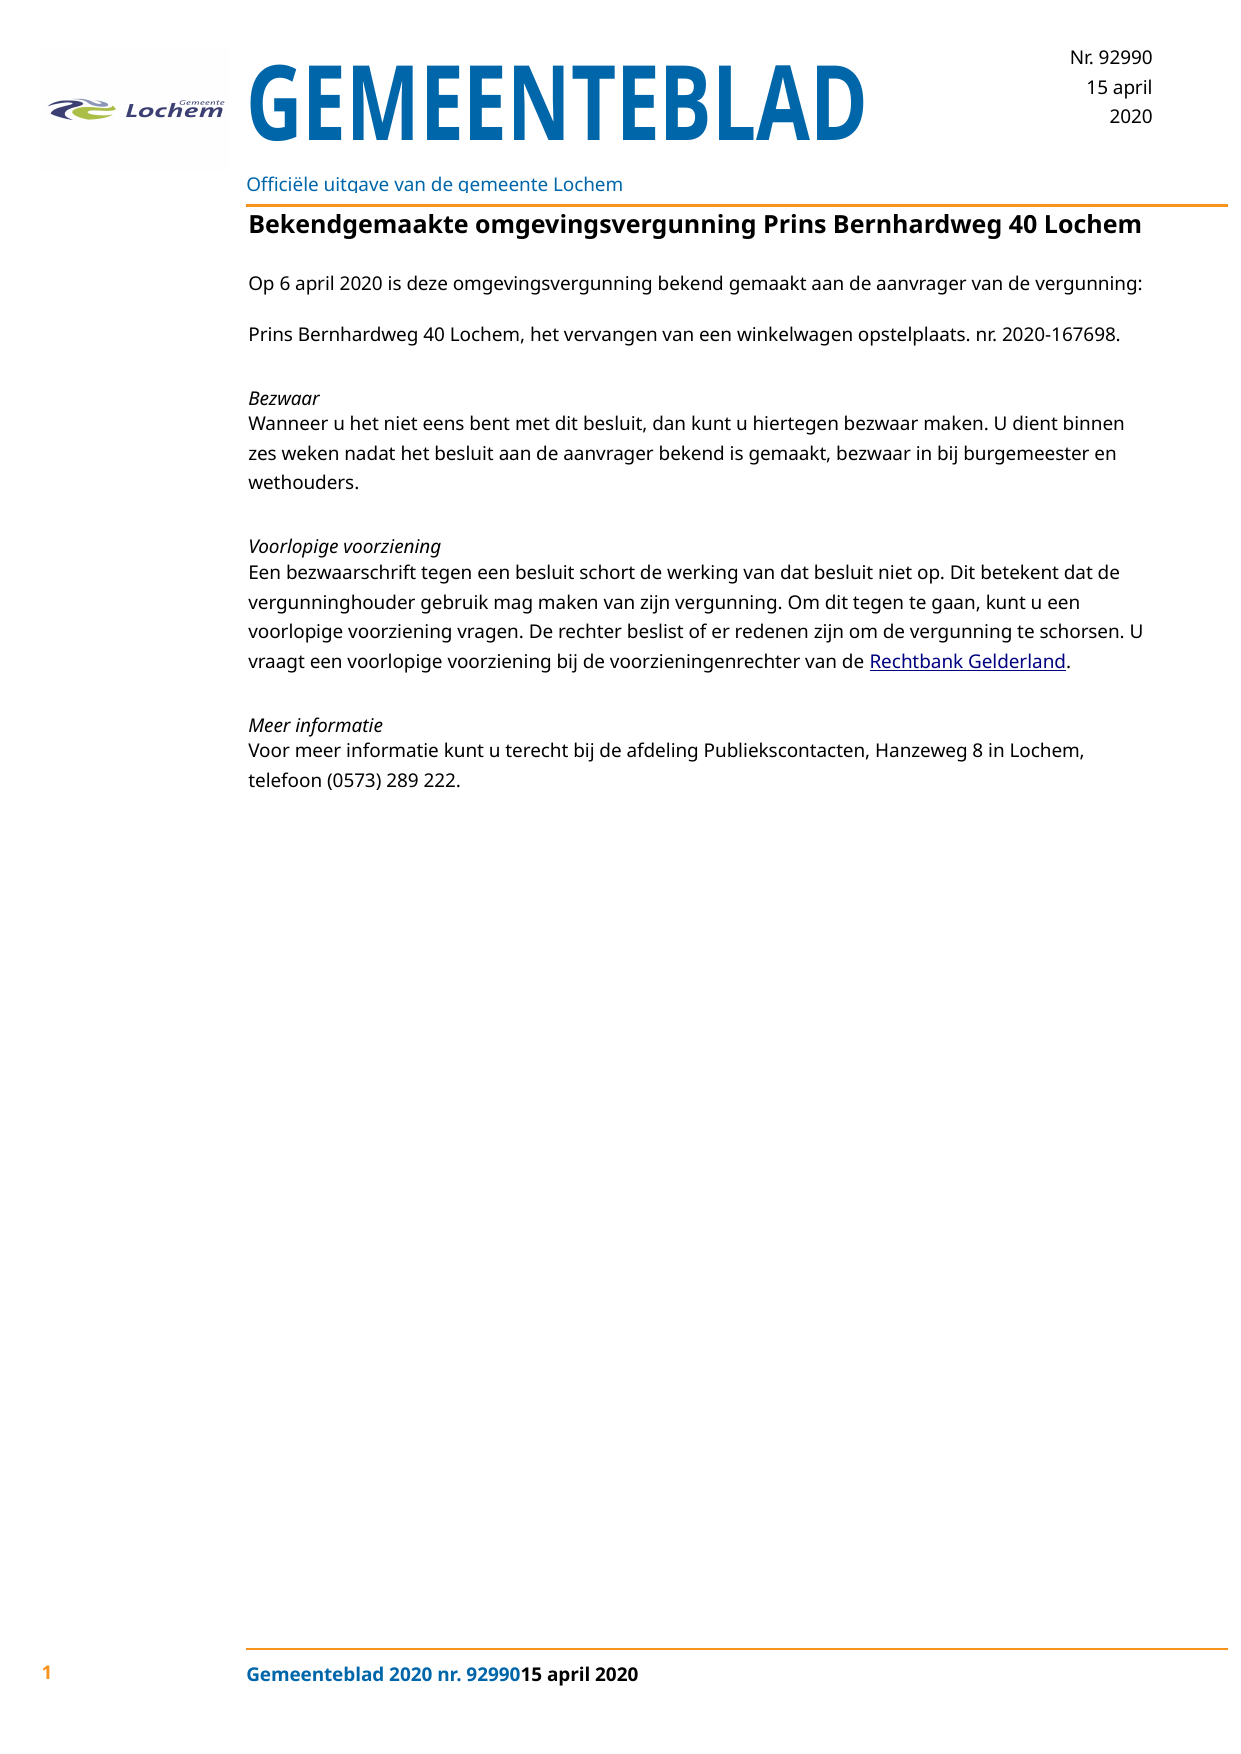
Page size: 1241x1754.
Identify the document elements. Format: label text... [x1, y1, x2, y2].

text Wanneer u het niet eens bent met dit besluit, dan kunt u hiertegen bezwaar maken. U dient binnen zes weken nadat het besluit aan de aanvrager bekend is gemaakt, bezwaar in bij burgemeester en wethouders. [248, 410, 1152, 495]
text Een bezwaarschrift tegen een besluit schort de werking van dat besluit niet op. Dit betekent dat de vergunninghouder gebruik mag maken van zijn vergunning. Om dit tegen te gaan, kunt u een voorlopige voorziening vragen. De rechter beslist of er redenen zijn om de vergunning te schorsen. U vraagt een voorlopige voorziening bij de voorzieningenrechter van de Rechtbank Gelderland. [248, 559, 1152, 674]
text Voor meer informatie kunt u terecht bij de afdeling Publiekscontacten, Hanzeweg 8 in Lochem, telefoon (0573) 289 222. [248, 738, 1152, 793]
text Op 6 april 2020 is deze omgevingsvergunning bekend gemaakt aan de aanvrager van de vergunning: [248, 270, 1152, 296]
text Meer informatie [248, 712, 1152, 738]
text Bekendgemaakte omgevingsvergunning Prins Bernhardweg 40 Lochem [248, 207, 1152, 241]
text Voorlopige voorziening [248, 533, 1152, 559]
picture [41, 47, 231, 172]
text Prins Bernhardweg 40 Lochem, het vervangen van een winkelwagen opstelplaats. nr. 2020-167698. [248, 321, 1152, 346]
text Bezwaar [248, 385, 1152, 410]
